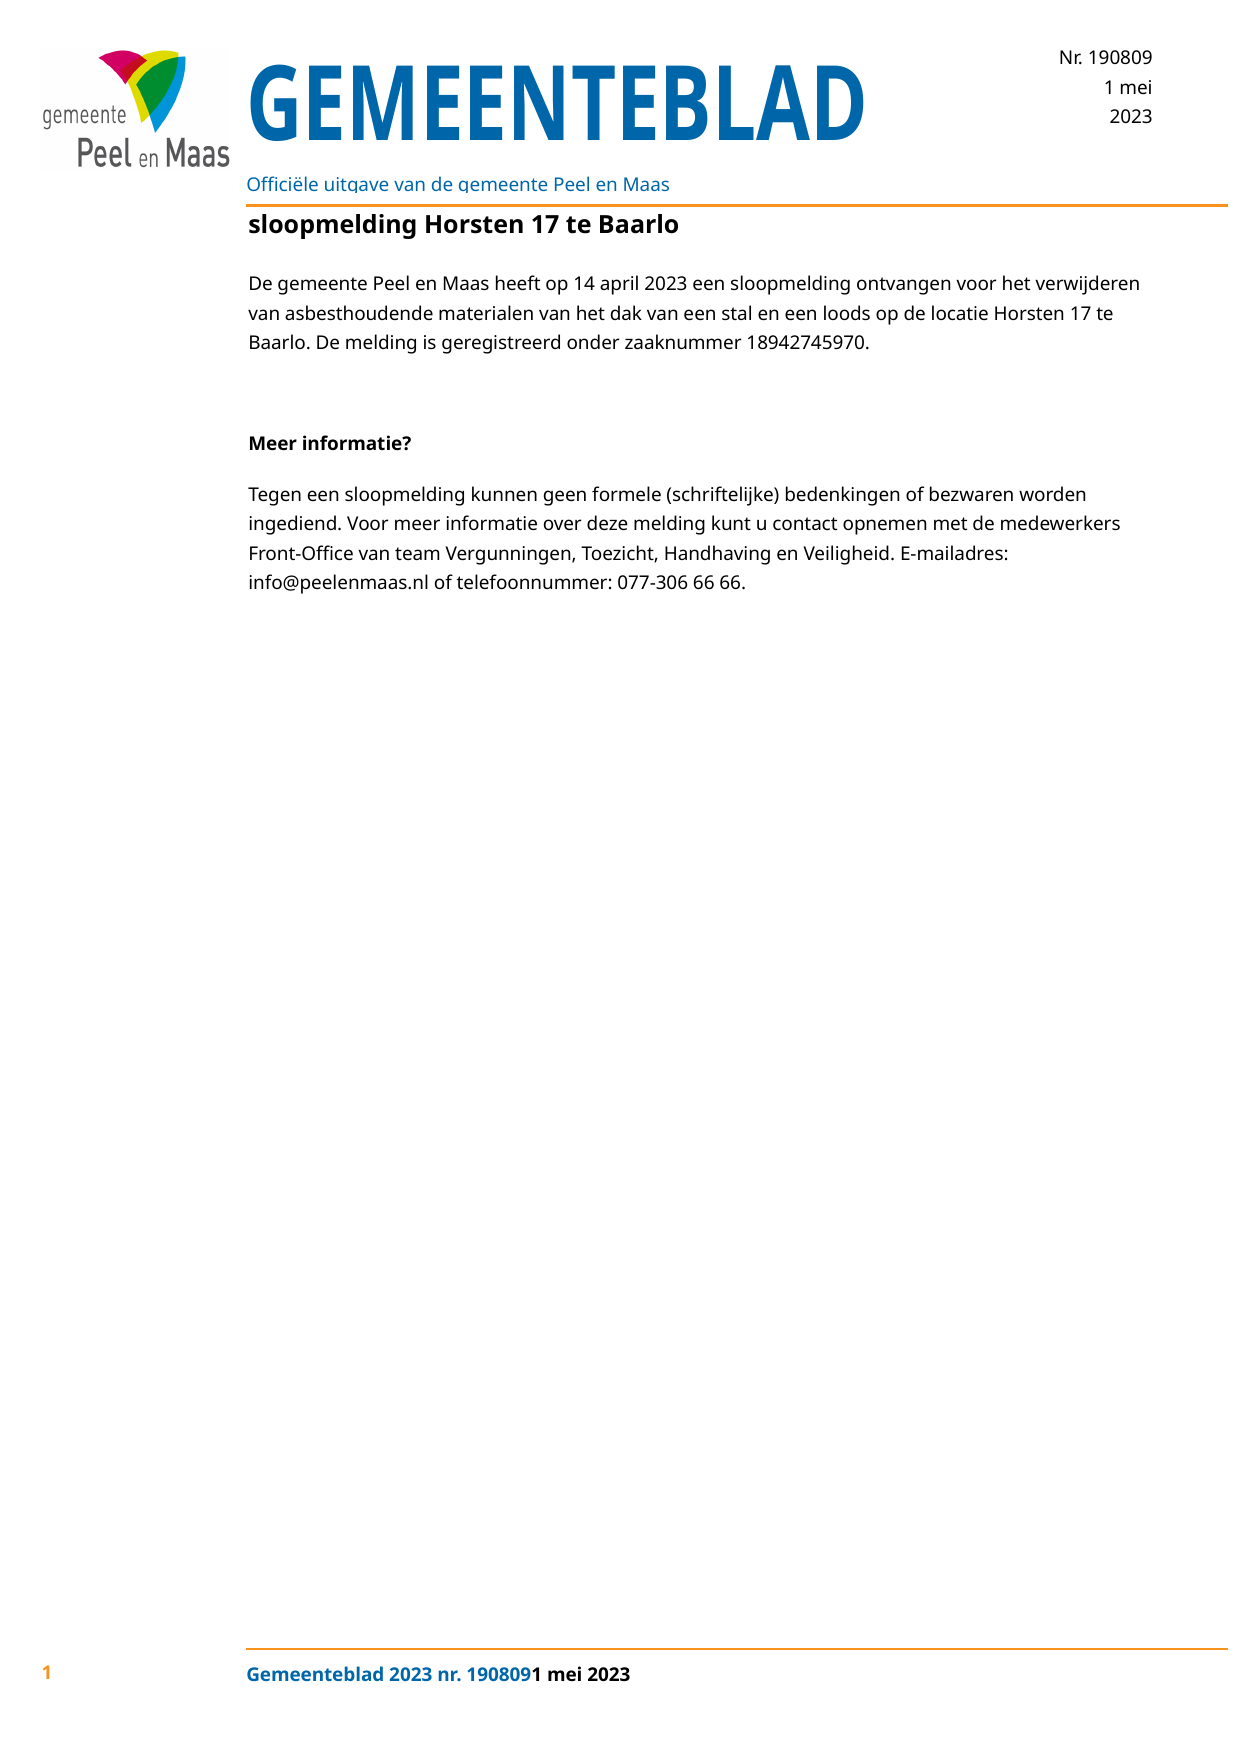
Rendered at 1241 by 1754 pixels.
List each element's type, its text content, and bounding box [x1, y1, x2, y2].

text Meer informatie? [248, 430, 1152, 456]
picture [41, 47, 231, 172]
text De gemeente Peel en Maas heeft op 14 april 2023 een sloopmelding ontvangen voor het verwijderen van asbesthoudende materialen van het dak van een stal en een loods op de locatie Horsten 17 te Baarlo. De melding is geregistreerd onder zaaknummer 18942745970. [248, 270, 1152, 355]
text Tegen een sloopmelding kunnen geen formele (schriftelijke) bedenkingen of bezwaren worden ingediend. Voor meer informatie over deze melding kunt u contact opnemen met de medewerkers Front-Office van team Vergunningen, Toezicht, Handhaving en Veiligheid. E-mailadres: info@peelenmaas.nl of telefoonnummer: 077-306 66 66. [248, 481, 1152, 595]
text sloopmelding Horsten 17 te Baarlo [248, 207, 1152, 241]
